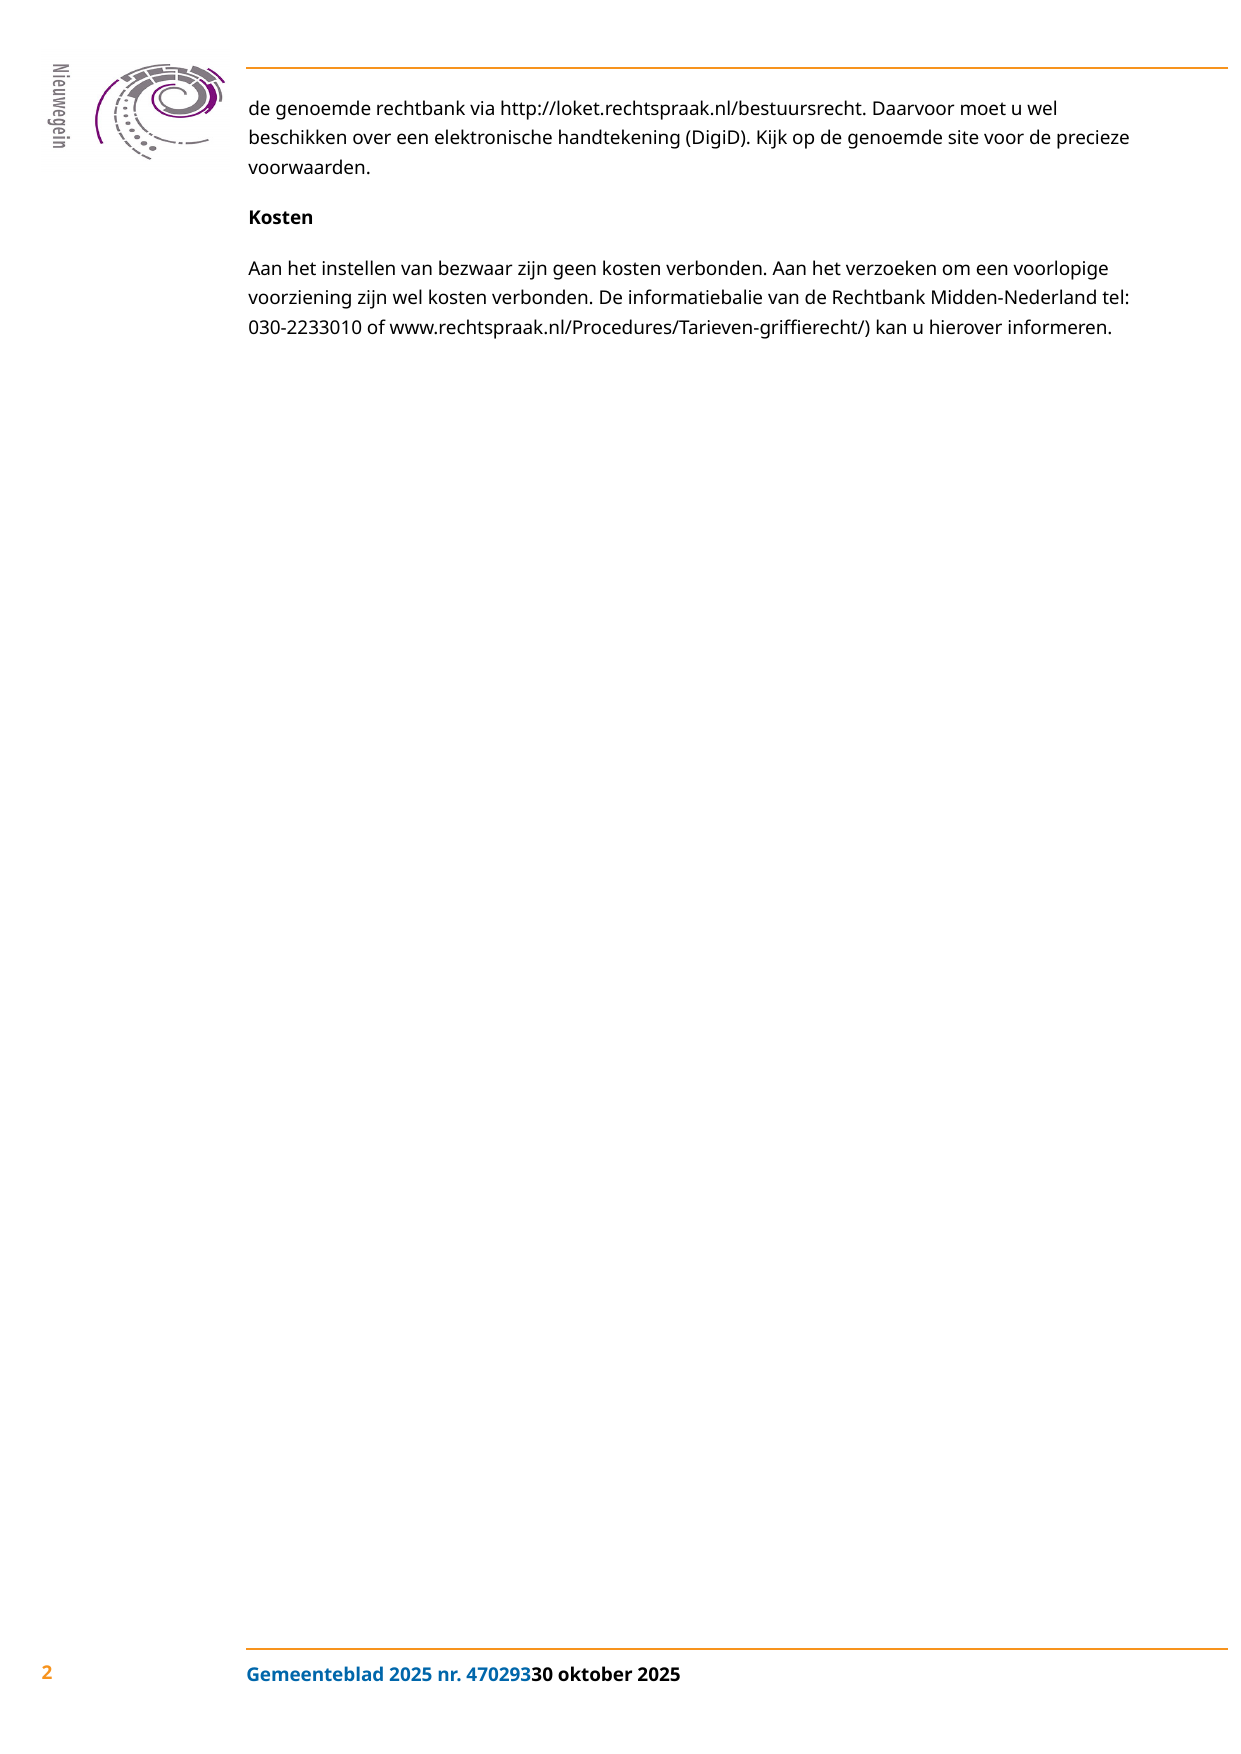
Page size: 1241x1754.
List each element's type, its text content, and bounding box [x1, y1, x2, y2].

text de genoemde rechtbank via http://loket.rechtspraak.nl/bestuursrecht. Daarvoor moet u wel beschikken over een elektronische handtekening (DigiD). Kijk op de genoemde site voor de precieze voorwaarden. [248, 95, 1152, 180]
text Aan het instellen van bezwaar zijn geen kosten verbonden. Aan het verzoeken om een voorlopige voorziening zijn wel kosten verbonden. De informatiebalie van de Rechtbank Midden-Nederland tel: 030-2233010 of www.rechtspraak.nl/Procedures/Tarieven-griffierecht/) kan u hierover informeren. [248, 255, 1152, 340]
picture [41, 47, 231, 172]
text Kosten [248, 204, 1152, 230]
